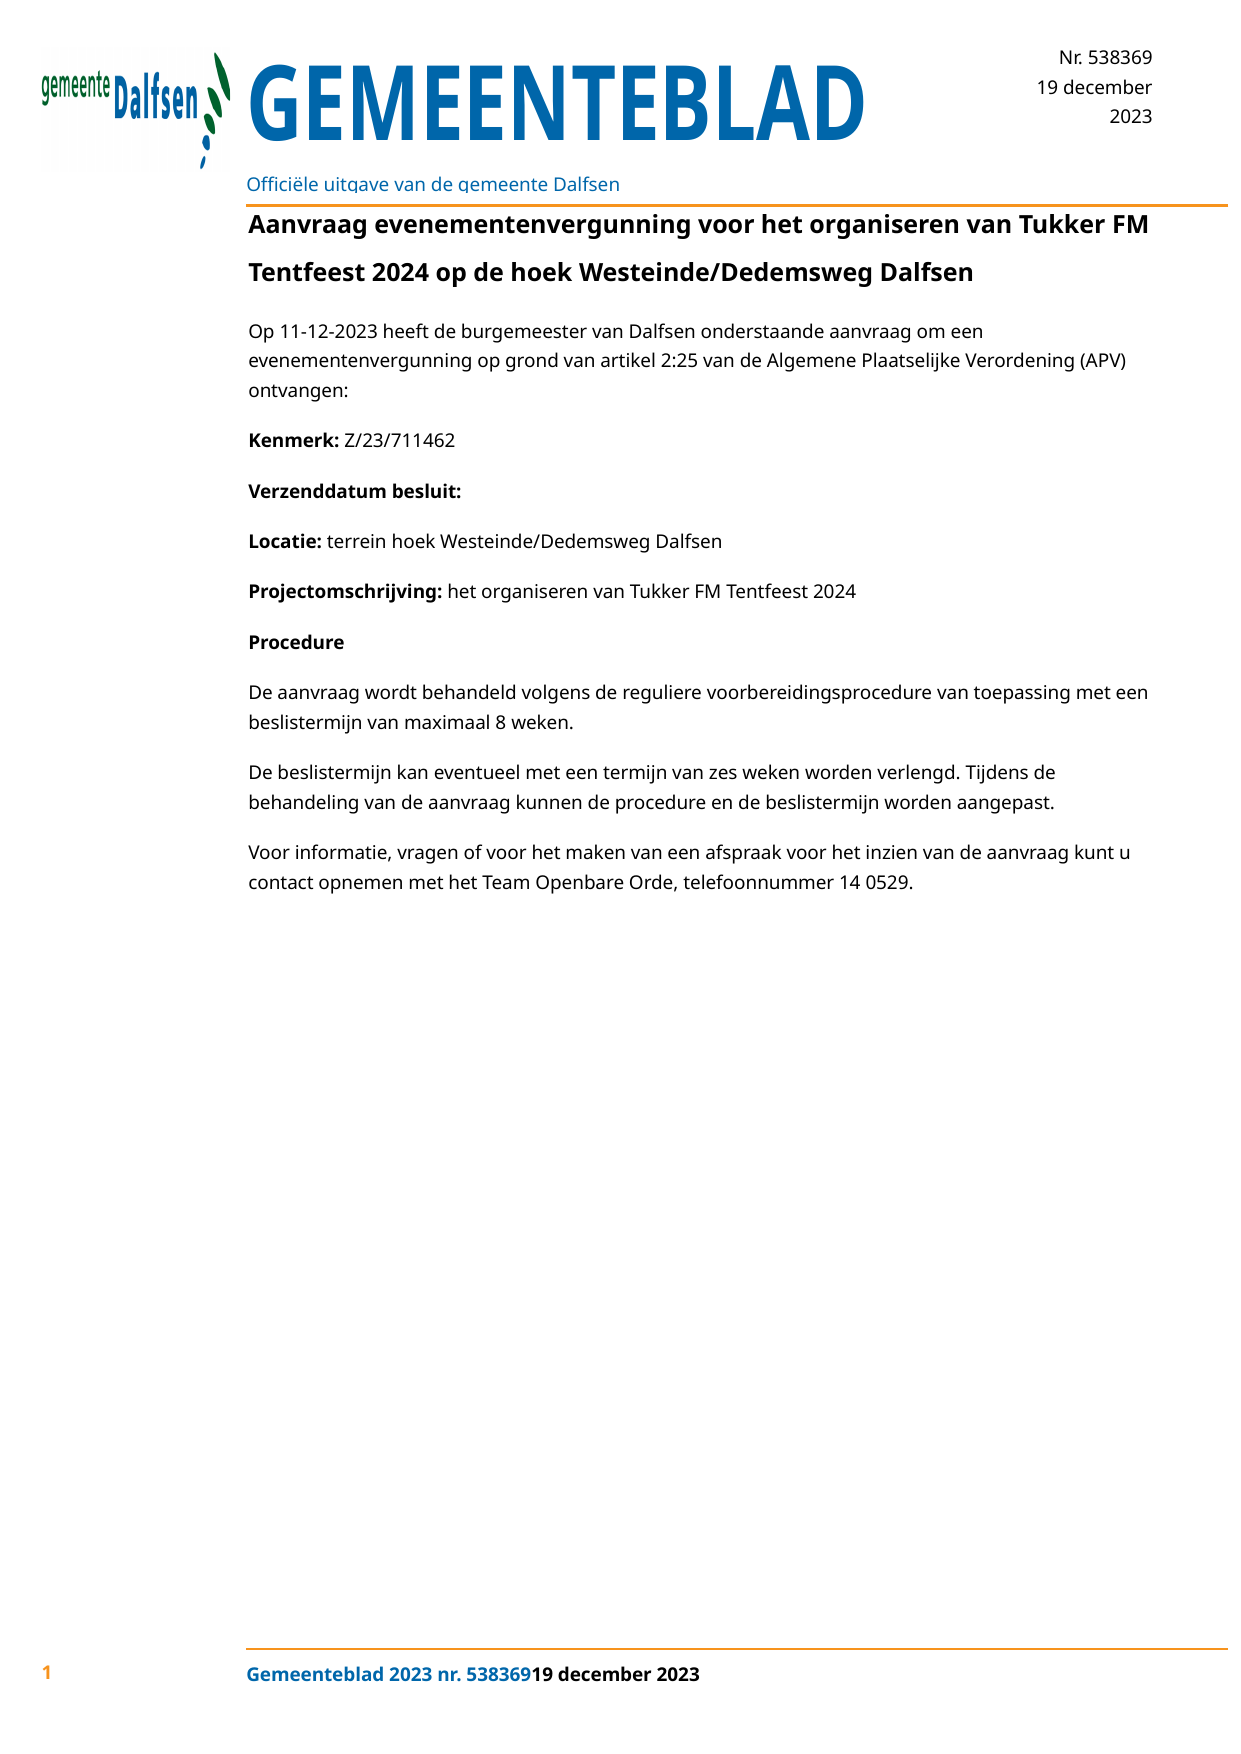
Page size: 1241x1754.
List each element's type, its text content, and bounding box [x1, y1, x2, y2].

picture [41, 47, 231, 172]
text Op 11-12-2023 heeft de burgemeester van Dalfsen onderstaande aanvraag om een evenementenvergunning op grond van artikel 2:25 van de Algemene Plaatselijke Verordening (APV) ontvangen: [248, 318, 1152, 403]
text Kenmerk: Z/23/711462 [248, 427, 1152, 453]
text Projectomschrijving: het organiseren van Tukker FM Tentfeest 2024 [248, 579, 1152, 604]
text Voor informatie, vragen of voor het maken van een afspraak voor het inzien van de aanvraag kunt u contact opnemen met het Team Openbare Orde, telefoonnummer 14 0529. [248, 839, 1152, 895]
text Procedure [248, 629, 1152, 655]
text De beslistermijn kan eventueel met een termijn van zes weken worden verlengd. Tijdens de behandeling van de aanvraag kunnen de procedure en de beslistermijn worden aangepast. [248, 759, 1152, 815]
text Verzenddatum besluit: [248, 478, 1152, 504]
text De aanvraag wordt behandeld volgens de reguliere voorbereidingsprocedure van toepassing met een beslistermijn van maximaal 8 weken. [248, 679, 1152, 735]
text Locatie: terrein hoek Westeinde/Dedemsweg Dalfsen [248, 528, 1152, 554]
text Aanvraag evenementenvergunning voor het organiseren van Tukker FM Tentfeest 2024 op de hoek Westeinde/Dedemsweg Dalfsen [248, 207, 1152, 288]
